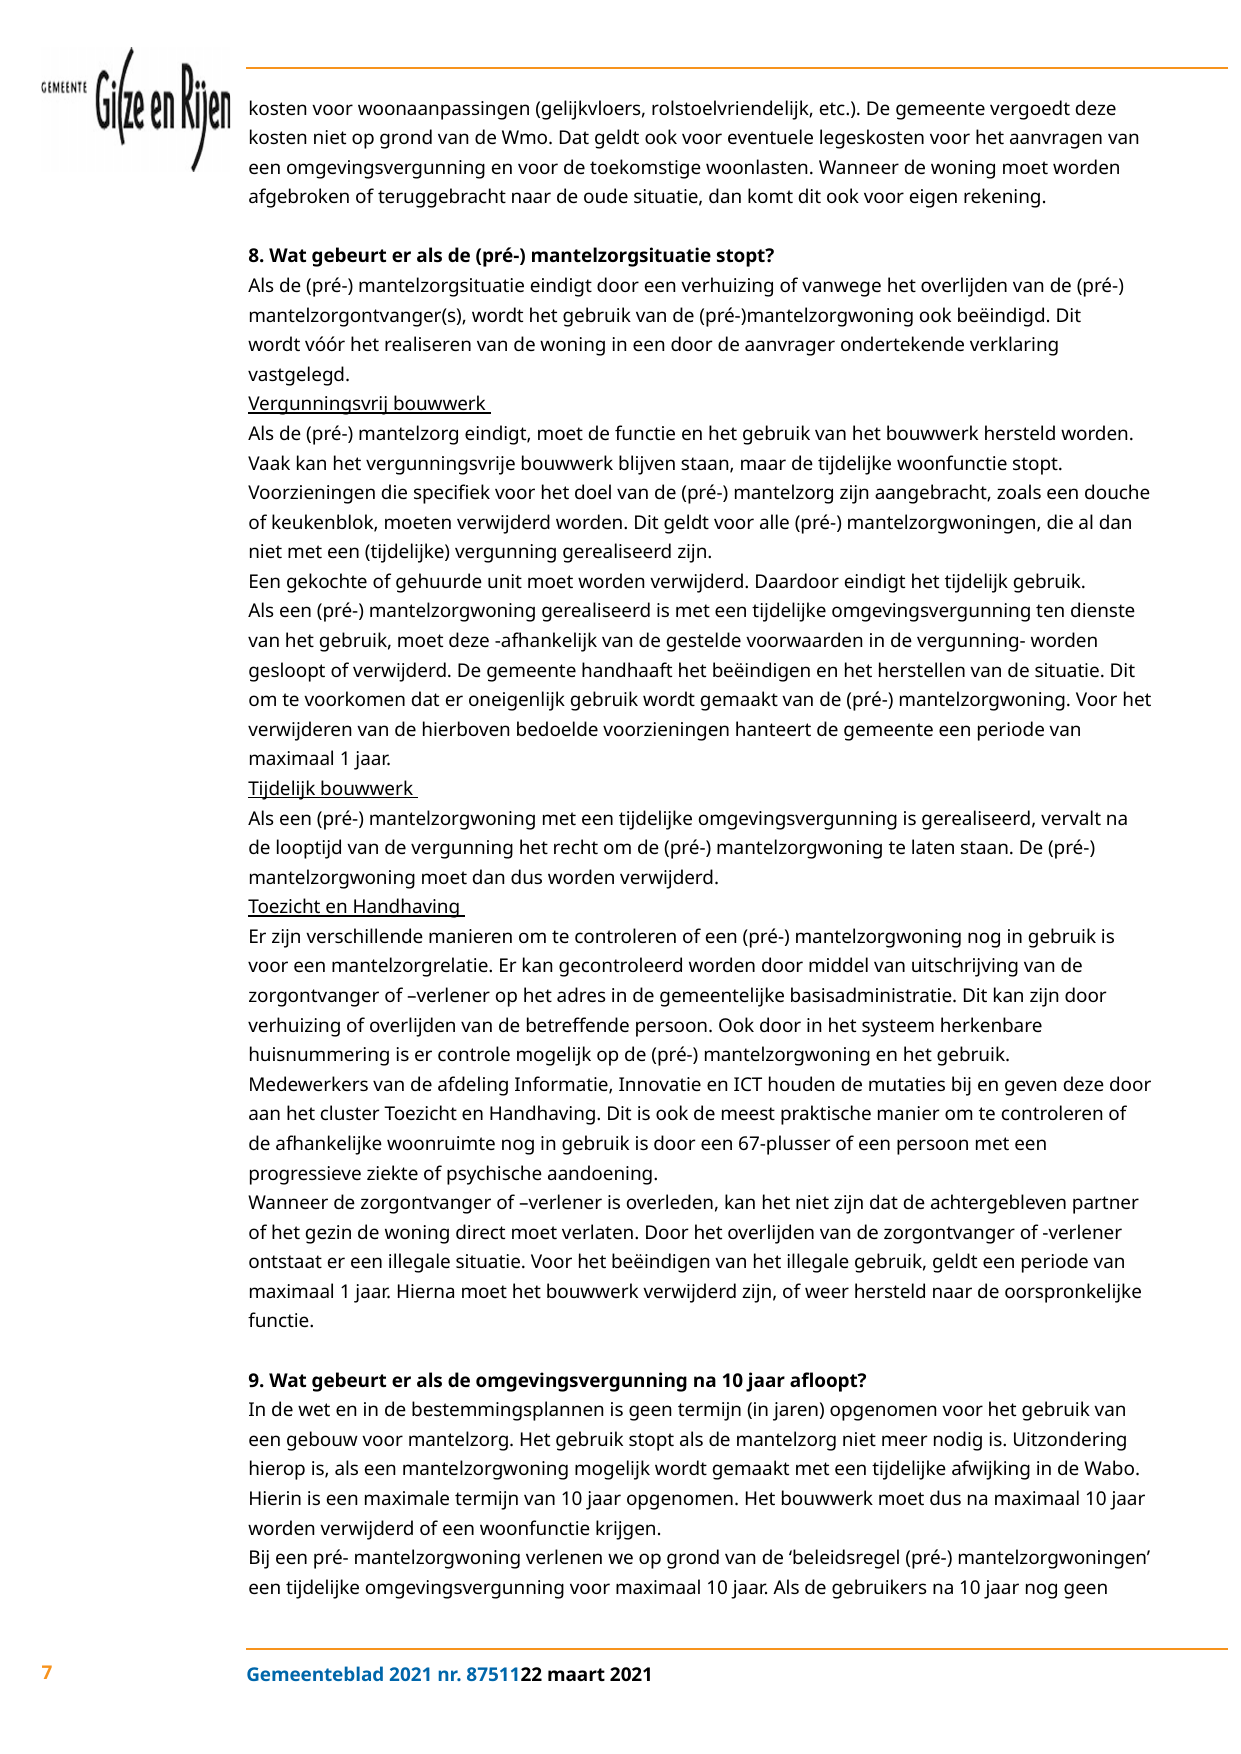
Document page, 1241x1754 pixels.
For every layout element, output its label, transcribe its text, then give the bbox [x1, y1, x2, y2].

text Wanneer de zorgontvanger of –verlener is overleden, kan het niet zijn dat de achtergebleven partner of het gezin de woning direct moet verlaten. Door het overlijden van de zorgontvanger of -verlener ontstaat er een illegale situatie. Voor het beëindigen van het illegale gebruik, geldt een periode van maximaal 1 jaar. Hierna moet het bouwwerk verwijderd zijn, of weer hersteld naar de oorspronkelijke functie. [248, 1189, 1152, 1333]
text Een gekochte of gehuurde unit moet worden verwijderd. Daardoor eindigt het tijdelijk gebruik. [248, 568, 1152, 594]
text Als de (pré-) mantelzorgsituatie eindigt door een verhuizing of vanwege het overlijden van de (pré-) mantelzorgontvanger(s), wordt het gebruik van de (pré-)mantelzorgwoning ook beëindigd. Dit wordt vóór het realiseren van de woning in een door de aanvrager ondertekende verklaring vastgelegd. [248, 272, 1152, 387]
text Als een (pré-) mantelzorgwoning gerealiseerd is met een tijdelijke omgevingsvergunning ten dienste van het gebruik, moet deze -afhankelijk van de gestelde voorwaarden in de vergunning- worden gesloopt of verwijderd. De gemeente handhaaft het beëindigen en het herstellen van de situatie. Dit om te voorkomen dat er oneigenlijk gebruik wordt gemaakt van de (pré-) mantelzorgwoning. Voor het verwijderen van de hierboven bedoelde voorzieningen hanteert de gemeente een periode van maximaal 1 jaar. [248, 598, 1152, 771]
text 9. Wat gebeurt er als de omgevingsvergunning na 10 jaar afloopt? [248, 1367, 1152, 1393]
text Vergunningsvrij bouwwerk [248, 391, 1152, 416]
text Er zijn verschillende manieren om te controleren of een (pré-) mantelzorgwoning nog in gebruik is voor een mantelzorgrelatie. Er kan gecontroleerd worden door middel van uitschrijving van de zorgontvanger of –verlener op het adres in de gemeentelijke basisadministratie. Dit kan zijn door verhuizing of overlijden van de betreffende persoon. Ook door in het systeem herkenbare huisnummering is er controle mogelijk op de (pré-) mantelzorgwoning en het gebruik. [248, 923, 1152, 1067]
picture [41, 47, 231, 172]
text In de wet en in de bestemmingsplannen is geen termijn (in jaren) opgenomen voor het gebruik van een gebouw voor mantelzorg. Het gebruik stopt als de mantelzorg niet meer nodig is. Uitzondering hierop is, als een mantelzorgwoning mogelijk wordt gemaakt met een tijdelijke afwijking in de Wabo. Hierin is een maximale termijn van 10 jaar opgenomen. Het bouwwerk moet dus na maximaal 10 jaar worden verwijderd of een woonfunctie krijgen. [248, 1396, 1152, 1541]
text 8. Wat gebeurt er als de (pré-) mantelzorgsituatie stopt? [248, 243, 1152, 268]
text Als een (pré-) mantelzorgwoning met een tijdelijke omgevingsvergunning is gerealiseerd, vervalt na de looptijd van de vergunning het recht om de (pré-) mantelzorgwoning te laten staan. De (pré-) mantelzorgwoning moet dan dus worden verwijderd. [248, 805, 1152, 890]
text Als de (pré-) mantelzorg eindigt, moet de functie en het gebruik van het bouwwerk hersteld worden. Vaak kan het vergunningsvrije bouwwerk blijven staan, maar de tijdelijke woonfunctie stopt. Voorzieningen die specifiek voor het doel van de (pré-) mantelzorg zijn aangebracht, zoals een douche of keukenblok, moeten verwijderd worden. Dit geldt voor alle (pré-) mantelzorgwoningen, die al dan niet met een (tijdelijke) vergunning gerealiseerd zijn. [248, 420, 1152, 564]
text Toezicht en Handhaving [248, 893, 1152, 919]
text Bij een pré- mantelzorgwoning verlenen we op grond van de ‘beleidsregel (pré-) mantelzorgwoningen’ een tijdelijke omgevingsvergunning voor maximaal 10 jaar. Als de gebruikers na 10 jaar nog geen [248, 1544, 1152, 1600]
text Tijdelijk bouwwerk [248, 775, 1152, 801]
text kosten voor woonaanpassingen (gelijkvloers, rolstoelvriendelijk, etc.). De gemeente vergoedt deze kosten niet op grond van de Wmo. Dat geldt ook voor eventuele legeskosten voor het aanvragen van een omgevingsvergunning en voor de toekomstige woonlasten. Wanneer de woning moet worden afgebroken of teruggebracht naar de oude situatie, dan komt dit ook voor eigen rekening. [248, 95, 1152, 209]
text Medewerkers van de afdeling Informatie, Innovatie en ICT houden de mutaties bij en geven deze door aan het cluster Toezicht en Handhaving. Dit is ook de meest praktische manier om te controleren of de afhankelijke woonruimte nog in gebruik is door een 67-plusser of een persoon met een progressieve ziekte of psychische aandoening. [248, 1071, 1152, 1186]
